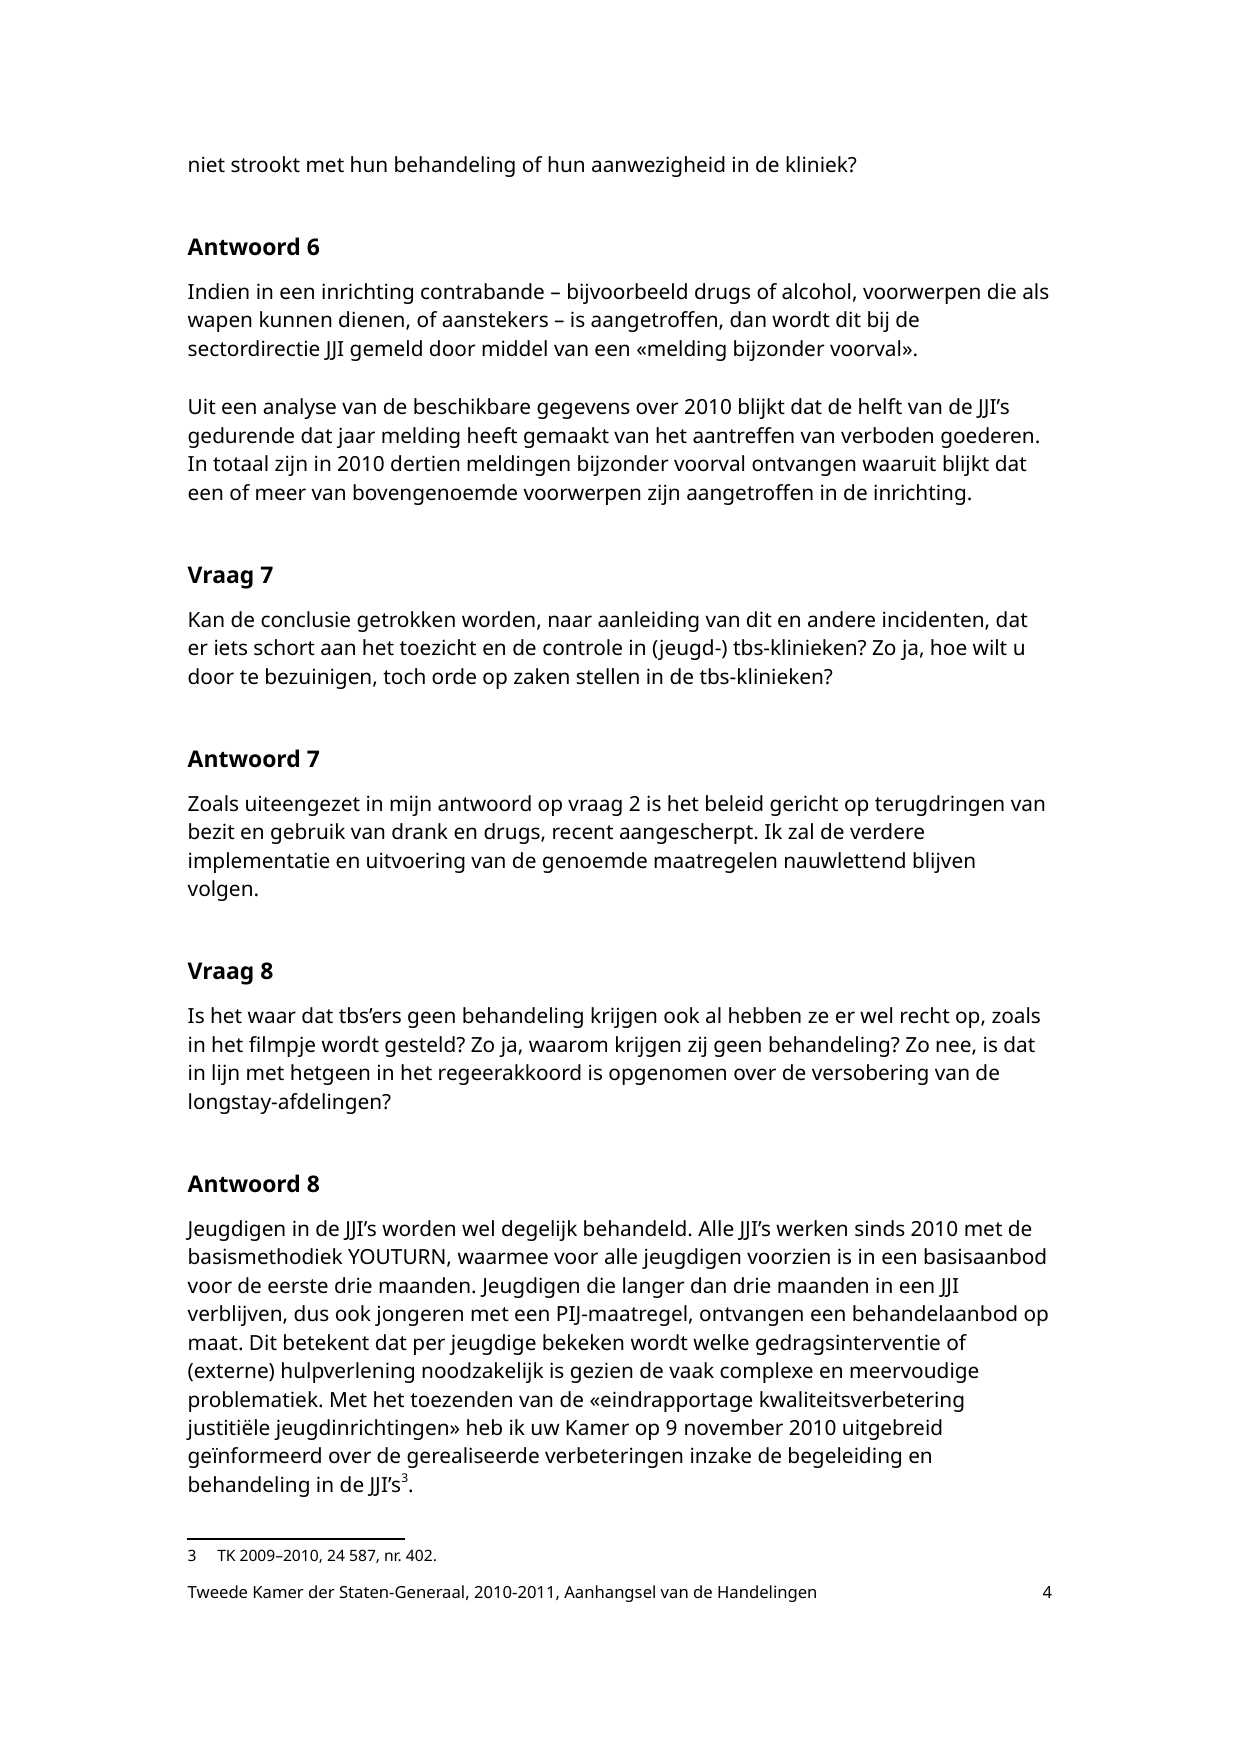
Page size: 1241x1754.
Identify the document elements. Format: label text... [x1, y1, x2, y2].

text Is het waar dat tbs’ers geen behandeling krijgen ook al hebben ze er wel recht op, zoals in het filmpje wordt gesteld? Zo ja, waarom krijgen zij geen behandeling? Zo nee, is dat in lijn met hetgeen in het regeerakkoord is opgenomen over de versobering van de longstay-afdelingen? [187, 1002, 1053, 1115]
text TK 2009–2010, 24 587, nr. 402. [187, 1538, 1053, 1566]
text Kan de conclusie getrokken worden, naar aanleiding van dit en andere incidenten, dat er iets schort aan het toezicht en de controle in (jeugd-) tbs-klinieken? Zo ja, hoe wilt u door te bezuinigen, toch orde op zaken stellen in de tbs-klinieken? [187, 605, 1053, 690]
text Indien in een inrichting contrabande – bijvoorbeeld drugs of alcohol, voorwerpen die als wapen kunnen dienen, of aanstekers – is aangetroffen, dan wordt dit bij de sectordirectie JJI gemeld door middel van een «melding bijzonder voorval». [187, 277, 1053, 362]
text Zoals uiteengezet in mijn antwoord op vraag 2 is het beleid gericht op terugdringen van bezit en gebruik van drank en drugs, recent aangescherpt. Ik zal de verdere implementatie en uitvoering van de genoemde maatregelen nauwlettend blijven volgen. [187, 789, 1053, 903]
text niet strookt met hun behandeling of hun aanwezigheid in de kliniek? [187, 150, 1053, 178]
subtitle Vraag 8 [187, 955, 1053, 987]
text Uit een analyse van de beschikbare gegevens over 2010 blijkt dat de helft van de JJI’s gedurende dat jaar melding heeft gemaakt van het aantreffen van verboden goederen. In totaal zijn in 2010 dertien meldingen bijzonder voorval ontvangen waaruit blijkt dat een of meer van bovengenoemde voorwerpen zijn aangetroffen in de inrichting. [187, 392, 1053, 506]
subtitle Vraag 7 [187, 559, 1053, 590]
subtitle Antwoord 7 [187, 743, 1053, 774]
subtitle Antwoord 6 [187, 231, 1053, 262]
text Jeugdigen in de JJI’s worden wel degelijk behandeld. Alle JJI’s werken sinds 2010 met de basismethodiek YOUTURN, waarmee voor alle jeugdigen voorzien is in een basisaanbod voor de eerste drie maanden. Jeugdigen die langer dan drie maanden in een JJI verblijven, dus ook jongeren met een PIJ-maatregel, ontvangen een behandelaanbod op maat. Dit betekent dat per jeugdige bekeken wordt welke gedragsinterventie of (externe) hulpverlening noodzakelijk is gezien de vaak complexe en meervoudige problematiek. Met het toezenden van de «eindrapportage kwaliteitsverbetering justitiële jeugdinrichtingen» heb ik uw Kamer op 9 november 2010 uitgebreid geïnformeerd over de gerealiseerde verbeteringen inzake de begeleiding en behandeling in de JJI’s. [187, 1214, 1053, 1498]
subtitle Antwoord 8 [187, 1168, 1053, 1199]
